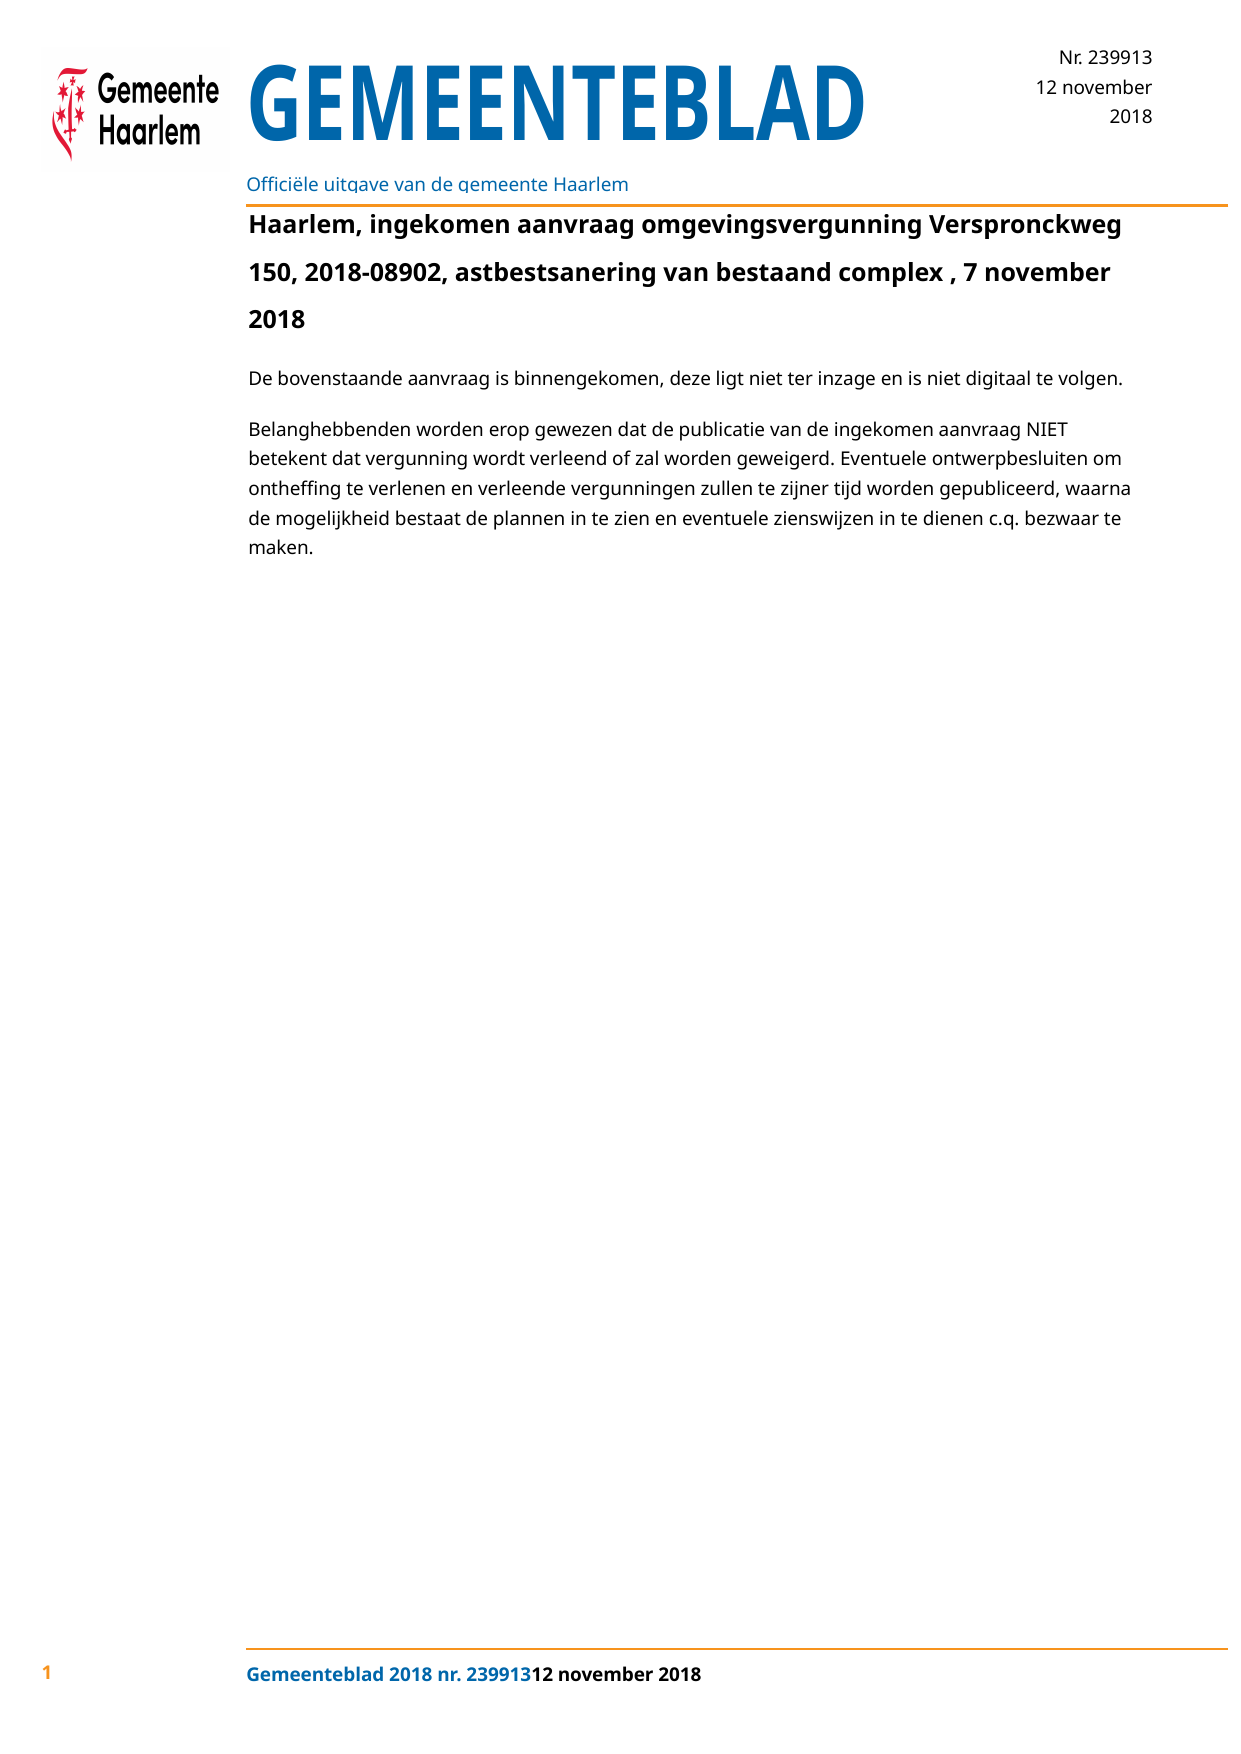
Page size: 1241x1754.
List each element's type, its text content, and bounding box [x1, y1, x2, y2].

picture [41, 47, 231, 172]
text Haarlem, ingekomen aanvraag omgevingsvergunning Verspronckweg 150, 2018-08902, astbestsanering van bestaand complex , 7 november 2018 [248, 207, 1152, 336]
text De bovenstaande aanvraag is binnengekomen, deze ligt niet ter inzage en is niet digitaal te volgen. [248, 366, 1152, 391]
text Belanghebbenden worden erop gewezen dat de publicatie van de ingekomen aanvraag NIET betekent dat vergunning wordt verleend of zal worden geweigerd. Eventuele ontwerpbesluiten om ontheffing te verlenen en verleende vergunningen zullen te zijner tijd worden gepubliceerd, waarna de mogelijkheid bestaat de plannen in te zien en eventuele zienswijzen in te dienen c.q. bezwaar te maken. [248, 416, 1152, 560]
